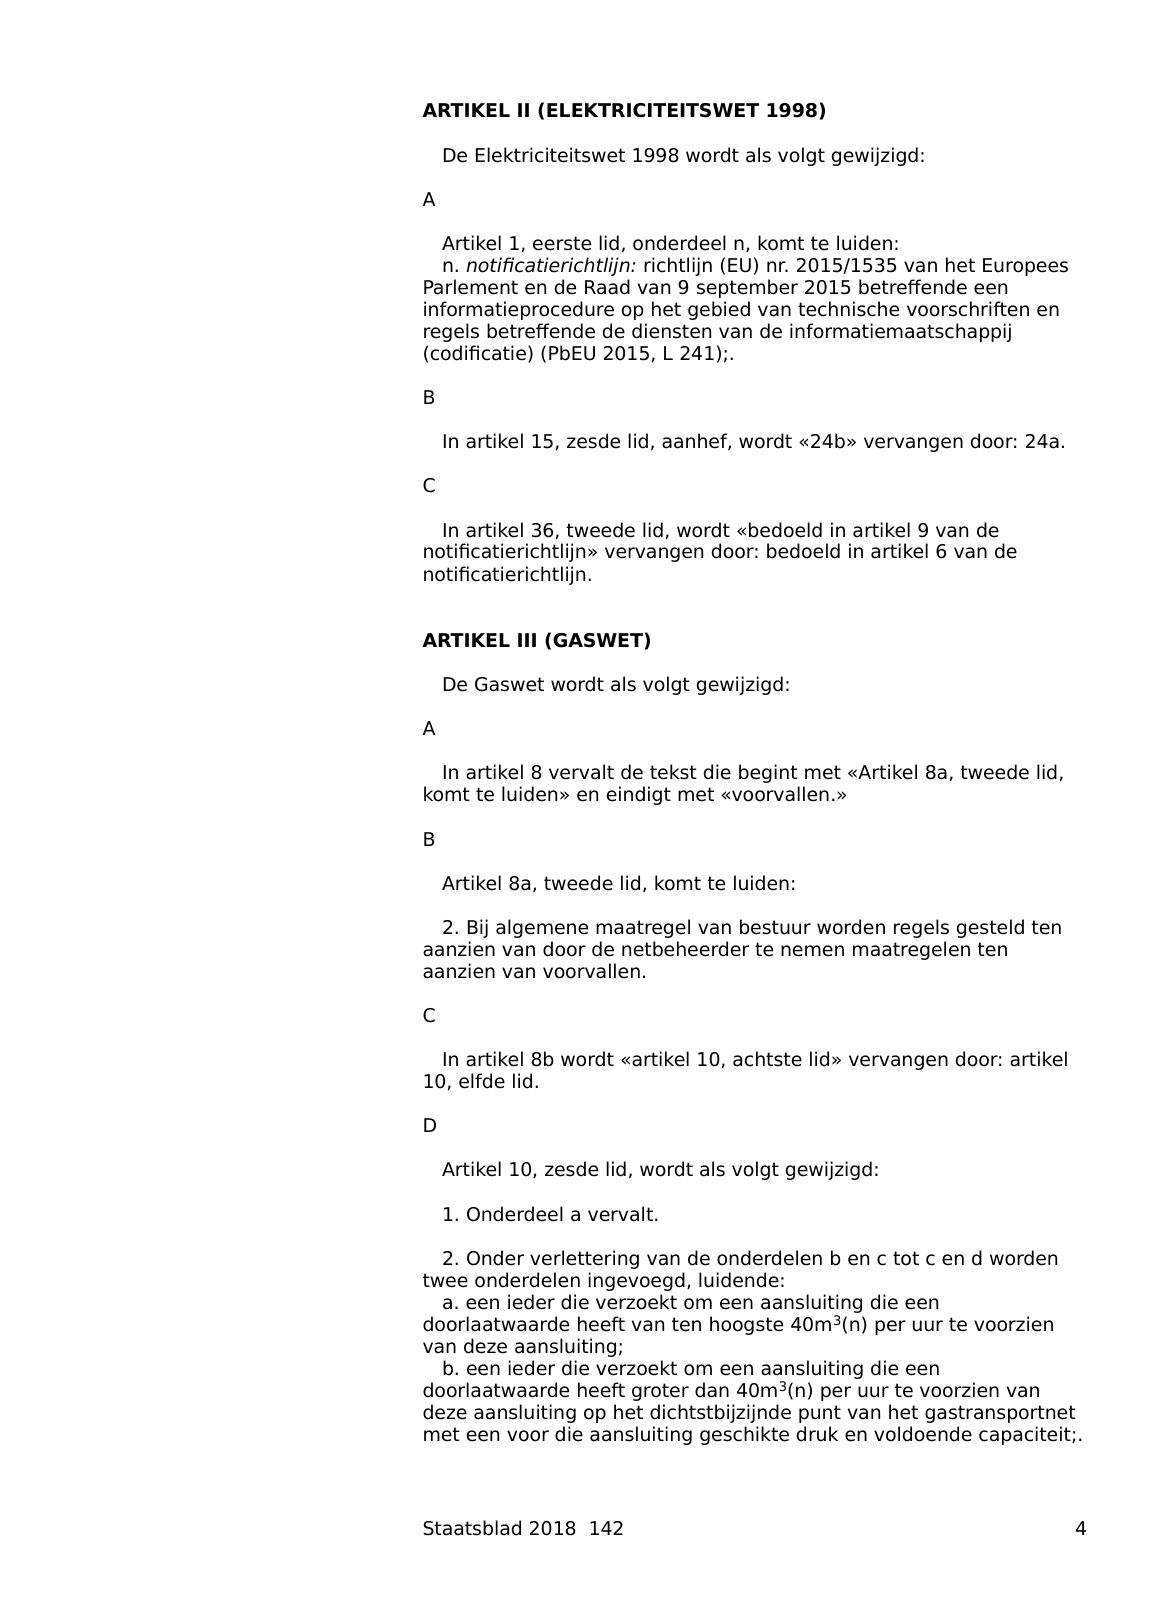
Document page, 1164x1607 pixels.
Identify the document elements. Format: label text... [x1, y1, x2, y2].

text In artikel 36, tweede lid, wordt «bedoeld in artikel 9 van de notificatierichtlijn» vervangen door: bedoeld in artikel 6 van de notificatierichtlijn. [422, 519, 1087, 585]
text In artikel 8b wordt «artikel 10, achtste lid» vervangen door: artikel 10, elfde lid. [422, 1049, 1087, 1093]
text B [422, 828, 1087, 850]
text n. notificatierichtlijn: richtlijn (EU) nr. 2015/1535 van het Europees Parlement en de Raad van 9 september 2015 betreffende een informatieprocedure op het gebied van technische voorschriften en regels betreffende de diensten van de informatiemaatschappij (codificatie) (PbEU 2015, L 241);. [422, 255, 1087, 365]
text b. een ieder die verzoekt om een aansluiting die een doorlaatwaarde heeft groter dan 40m3(n) per uur te voorzien van deze aansluiting op het dichtstbijzijnde punt van het gastransportnet met een voor die aansluiting geschikte druk en voldoende capaciteit;. [422, 1358, 1087, 1446]
text Artikel 10, zesde lid, wordt als volgt gewijzigd: [422, 1159, 1087, 1181]
text In artikel 15, zesde lid, aanhef, wordt «24b» vervangen door: 24a. [422, 431, 1087, 453]
text D [422, 1115, 1087, 1137]
text C [422, 475, 1087, 497]
text Artikel 1, eerste lid, onderdeel n, komt te luiden: [422, 233, 1087, 255]
text De Elektriciteitswet 1998 wordt als volgt gewijzigd: [422, 144, 1087, 167]
subtitle ARTIKEL II (ELEKTRICITEITSWET 1998) [422, 100, 1087, 122]
subtitle ARTIKEL III (GASWET) [422, 630, 1087, 652]
text 1. Onderdeel a vervalt. [422, 1203, 1087, 1226]
text C [422, 1005, 1087, 1027]
text 2. Bij algemene maatregel van bestuur worden regels gesteld ten aanzien van door de netbeheerder te nemen maatregelen ten aanzien van voorvallen. [422, 917, 1087, 983]
text A [422, 189, 1087, 211]
text A [422, 718, 1087, 740]
text Artikel 8a, tweede lid, komt te luiden: [422, 873, 1087, 894]
text In artikel 8 vervalt de tekst die begint met «Artikel 8a, tweede lid, komt te luiden» en eindigt met «voorvallen.» [422, 762, 1087, 806]
text De Gaswet wordt als volgt gewijzigd: [422, 674, 1087, 696]
text B [422, 387, 1087, 409]
text a. een ieder die verzoekt om een aansluiting die een doorlaatwaarde heeft van ten hoogste 40m3(n) per uur te voorzien van deze aansluiting; [422, 1292, 1087, 1358]
text 2. Onder verlettering van de onderdelen b en c tot c en d worden twee onderdelen ingevoegd, luidende: [422, 1248, 1087, 1292]
